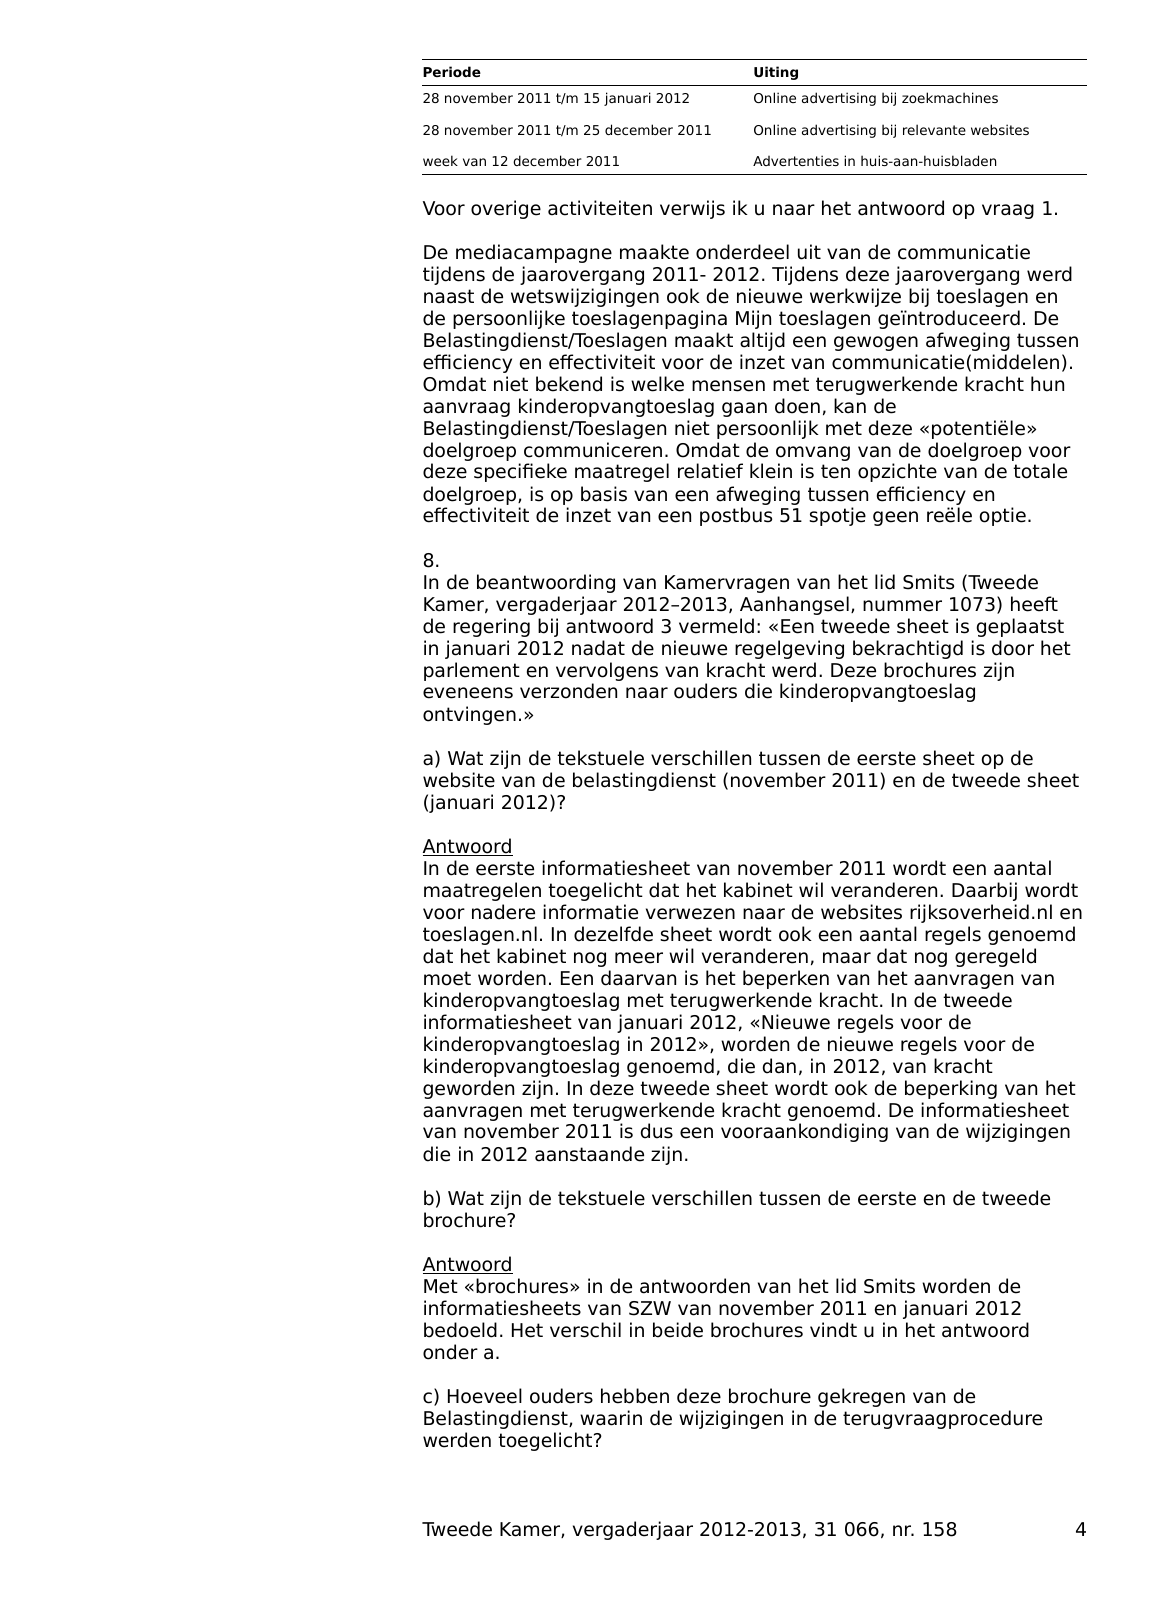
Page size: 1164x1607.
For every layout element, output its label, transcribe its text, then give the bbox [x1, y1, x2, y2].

table_header Periode [422, 60, 747, 85]
text 8. [422, 549, 1087, 572]
text In de beantwoording van Kamervragen van het lid Smits (Tweede Kamer, vergaderjaar 2012–2013, Aanhangsel, nummer 1073) heeft de regering bij antwoord 3 vermeld: «Een tweede sheet is geplaatst in januari 2012 nadat de nieuwe regelgeving bekrachtigd is door het parlement en vervolgens van kracht werd. Deze brochures zijn eveneens verzonden naar ouders die kinderopvangtoeslag ontvingen.» [422, 572, 1087, 725]
text Antwoord [422, 1254, 1087, 1276]
table_cell [747, 138, 1087, 154]
text In de eerste informatiesheet van november 2011 wordt een aantal maatregelen toegelicht dat het kabinet wil veranderen. Daarbij wordt voor nadere informatie verwezen naar de websites rijksoverheid.nl en toeslagen.nl. In dezelfde sheet wordt ook een aantal regels genoemd dat het kabinet nog meer wil veranderen, maar dat nog geregeld moet worden. Een daarvan is het beperken van het aanvragen van kinderopvangtoeslag met terugwerkende kracht. In de tweede informatiesheet van januari 2012, «Nieuwe regels voor de kinderopvangtoeslag in 2012», worden de nieuwe regels voor de kinderopvangtoeslag genoemd, die dan, in 2012, van kracht geworden zijn. In deze tweede sheet wordt ook de beperking van het aanvragen met terugwerkende kracht genoemd. De informatiesheet van november 2011 is dus een vooraankondiging van de wijzigingen die in 2012 aanstaande zijn. [422, 858, 1087, 1165]
table_cell week van 12 december 2011 [422, 154, 747, 174]
table_cell Online advertising bij zoekmachines [747, 86, 1087, 107]
table_cell 28 november 2011 t/m 15 januari 2012 [422, 86, 747, 107]
text b) Wat zijn de tekstuele verschillen tussen de eerste en de tweede brochure? [422, 1188, 1087, 1232]
text a) Wat zijn de tekstuele verschillen tussen de eerste sheet op de website van de belastingdienst (november 2011) en de tweede sheet (januari 2012)? [422, 748, 1087, 813]
table_cell [422, 107, 747, 122]
text Voor overige activiteiten verwijs ik u naar het antwoord op vraag 1. [422, 197, 1087, 219]
text Antwoord [422, 836, 1087, 858]
table_header Uiting [747, 60, 1087, 85]
table_cell [422, 138, 747, 154]
text Met «brochures» in de antwoorden van het lid Smits worden de informatiesheets van SZW van november 2011 en januari 2012 bedoeld. Het verschil in beide brochures vindt u in het antwoord onder a. [422, 1276, 1087, 1364]
table_cell Online advertising bij relevante websites [747, 123, 1087, 138]
text De mediacampagne maakte onderdeel uit van de communicatie tijdens de jaarovergang 2011- 2012. Tijdens deze jaarovergang werd naast de wetswijzigingen ook de nieuwe werkwijze bij toeslagen en de persoonlijke toeslagenpagina Mijn toeslagen geïntroduceerd. De Belastingdienst/Toeslagen maakt altijd een gewogen afweging tussen efficiency en effectiviteit voor de inzet van communicatie(middelen). Omdat niet bekend is welke mensen met terugwerkende kracht hun aanvraag kinderopvangtoeslag gaan doen, kan de Belastingdienst/Toeslagen niet persoonlijk met deze «potentiële» doelgroep communiceren. Omdat de omvang van de doelgroep voor deze specifieke maatregel relatief klein is ten opzichte van de totale doelgroep, is op basis van een afweging tussen efficiency en effectiviteit de inzet van een postbus 51 spotje geen reële optie. [422, 242, 1087, 527]
table_cell [747, 107, 1087, 122]
table_cell 28 november 2011 t/m 25 december 2011 [422, 123, 747, 138]
table_cell Advertenties in huis-aan-huisbladen [747, 154, 1087, 174]
text c) Hoeveel ouders hebben deze brochure gekregen van de Belastingdienst, waarin de wijzigingen in de terugvraagprocedure werden toegelicht? [422, 1386, 1087, 1452]
